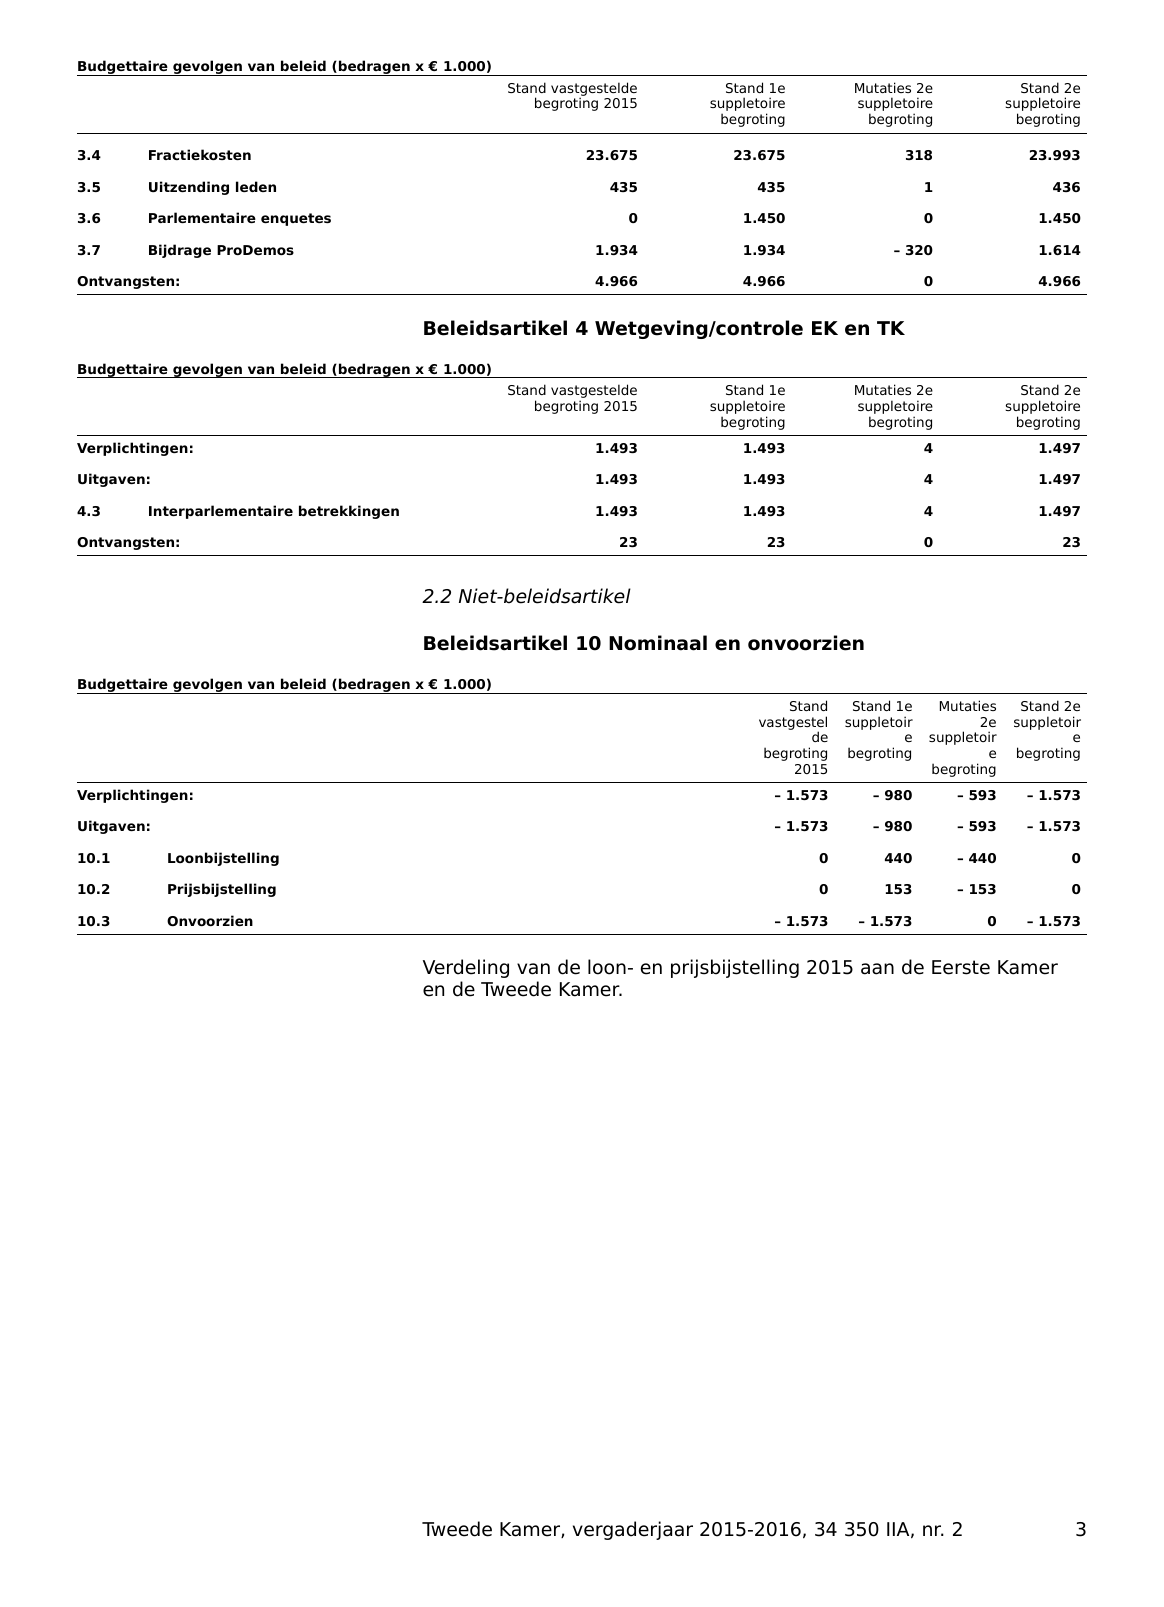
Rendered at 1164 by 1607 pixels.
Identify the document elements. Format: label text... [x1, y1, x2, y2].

table_cell [161, 804, 750, 819]
table_cell [939, 134, 1087, 148]
table_cell [939, 195, 1087, 211]
table_cell [834, 898, 918, 913]
table_cell [791, 227, 939, 242]
table_cell [644, 488, 791, 503]
table_cell [142, 76, 496, 132]
table_cell – 440 [918, 851, 1002, 866]
table_cell [77, 456, 142, 472]
table_cell Stand 1e suppletoire begroting [644, 76, 791, 132]
table_cell 0 [791, 535, 939, 555]
table_cell 4.966 [939, 274, 1087, 294]
table_cell 10.3 [77, 914, 161, 934]
table_cell Fractiekosten [142, 148, 496, 164]
table_cell 0 [1003, 882, 1087, 898]
table_cell [142, 164, 496, 179]
table_cell 1.497 [939, 504, 1087, 519]
table_cell [644, 195, 791, 211]
table_cell [644, 227, 791, 242]
table_cell 1.450 [939, 211, 1087, 227]
table_cell 4.966 [644, 274, 791, 294]
table_cell [496, 258, 644, 274]
table_cell 1.497 [939, 436, 1087, 456]
table_cell [939, 164, 1087, 179]
table_cell 1.934 [496, 243, 644, 258]
table_cell 1 [791, 180, 939, 195]
table_cell [496, 195, 644, 211]
table_cell 3.6 [77, 211, 142, 227]
table_cell [77, 378, 142, 435]
subtitle Beleidsartikel 4 Wetgeving/controle EK en TK [422, 318, 1087, 339]
table_cell [161, 866, 750, 882]
table_cell – 320 [791, 243, 939, 258]
table_cell [142, 134, 496, 148]
table_cell Uitgaven: [77, 819, 750, 835]
table_cell [77, 488, 142, 503]
table_cell – 1.573 [834, 914, 918, 934]
table_cell 3.7 [77, 243, 142, 258]
table_cell 10.2 [77, 882, 161, 898]
table_cell 1.450 [644, 211, 791, 227]
table_cell 3.4 [77, 148, 142, 164]
table_cell 1.493 [496, 436, 644, 456]
table_cell [496, 227, 644, 242]
table_cell [142, 488, 496, 503]
table_cell Stand 1e suppletoire begroting [644, 378, 791, 435]
table_cell [834, 866, 918, 882]
table_cell Interparlementaire betrekkingen [142, 504, 496, 519]
table_cell [791, 164, 939, 179]
table_cell – 593 [918, 783, 1002, 803]
table_cell Stand vastgestelde begroting 2015 [496, 76, 644, 132]
table_cell [644, 519, 791, 535]
table_cell [791, 195, 939, 211]
table_cell [834, 804, 918, 819]
table_cell 3.5 [77, 180, 142, 195]
table_cell 4 [791, 472, 939, 488]
table_cell [750, 898, 834, 913]
table_cell [918, 866, 1002, 882]
table_cell [918, 835, 1002, 851]
table_cell [161, 694, 750, 782]
table_cell [939, 456, 1087, 472]
table_cell [142, 227, 496, 242]
table_cell 1.934 [644, 243, 791, 258]
table_cell 23 [496, 535, 644, 555]
subtitle Beleidsartikel 10 Nominaal en onvoorzien [422, 633, 1087, 655]
table_cell Mutaties 2e suppletoire begroting [791, 76, 939, 132]
table_cell 23.675 [496, 148, 644, 164]
table_cell [644, 164, 791, 179]
table_cell – 1.573 [750, 914, 834, 934]
table_cell [1003, 898, 1087, 913]
table_cell [77, 227, 142, 242]
table_cell [161, 898, 750, 913]
table_cell 1.493 [644, 504, 791, 519]
table_cell [77, 519, 142, 535]
table_cell [496, 134, 644, 148]
table_cell 1.497 [939, 472, 1087, 488]
table_cell 0 [750, 851, 834, 866]
table_cell 1.493 [496, 504, 644, 519]
table_cell [939, 227, 1087, 242]
table_cell [644, 134, 791, 148]
table_cell – 153 [918, 882, 1002, 898]
table_cell [77, 898, 161, 913]
table_cell [1003, 804, 1087, 819]
table_cell [77, 76, 142, 132]
table_cell [939, 519, 1087, 535]
table_cell [750, 866, 834, 882]
table_header Budgettaire gevolgen van beleid (bedragen x € 1.000) [77, 677, 1087, 693]
table_cell [142, 519, 496, 535]
table_cell [496, 488, 644, 503]
table_cell 0 [1003, 851, 1087, 866]
table_cell 4 [791, 504, 939, 519]
table_cell 435 [644, 180, 791, 195]
table_cell Stand vastgestelde begroting 2015 [496, 378, 644, 435]
table_cell [496, 456, 644, 472]
table_cell 0 [918, 914, 1002, 934]
table_cell 0 [791, 211, 939, 227]
table_cell [791, 134, 939, 148]
table_cell 0 [791, 274, 939, 294]
table_cell [142, 456, 496, 472]
table_cell – 1.573 [750, 783, 834, 803]
table_cell 23.993 [939, 148, 1087, 164]
table_cell Ontvangsten: [77, 274, 496, 294]
subtitle 2.2 Niet-beleidsartikel [422, 586, 1087, 608]
table_cell [644, 258, 791, 274]
table_cell Parlementaire enquetes [142, 211, 496, 227]
table_cell – 593 [918, 819, 1002, 835]
table_cell 1.493 [644, 472, 791, 488]
table_cell [142, 378, 496, 435]
table_cell [791, 258, 939, 274]
text Verdeling van de loon- en prijsbijstelling 2015 aan de Eerste Kamer en de Tweede Kamer. [422, 957, 1087, 1001]
table_cell Bijdrage ProDemos [142, 243, 496, 258]
table_cell 0 [496, 211, 644, 227]
table_cell Uitzending leden [142, 180, 496, 195]
table_header Budgettaire gevolgen van beleid (bedragen x € 1.000) [77, 361, 1087, 377]
table_cell [496, 164, 644, 179]
table_cell [791, 488, 939, 503]
table_cell [142, 258, 496, 274]
table_cell Stand 2e suppletoire begroting [1003, 694, 1087, 782]
table_cell 1.493 [644, 436, 791, 456]
table_cell Onvoorzien [161, 914, 750, 934]
table_cell [161, 835, 750, 851]
table_cell Stand 2e suppletoire begroting [939, 378, 1087, 435]
table_cell 4.966 [496, 274, 644, 294]
table_cell [750, 804, 834, 819]
table_cell Loonbijstelling [161, 851, 750, 866]
table_cell [77, 164, 142, 179]
table_cell [77, 195, 142, 211]
table_cell Verplichtingen: [77, 783, 750, 803]
table_cell 10.1 [77, 851, 161, 866]
table_cell Uitgaven: [77, 472, 496, 488]
table_cell [1003, 835, 1087, 851]
table_header Budgettaire gevolgen van beleid (bedragen x € 1.000) [77, 59, 1087, 75]
table_cell [939, 258, 1087, 274]
table_cell Prijsbijstelling [161, 882, 750, 898]
table_cell [77, 866, 161, 882]
table_cell – 980 [834, 783, 918, 803]
table_cell 153 [834, 882, 918, 898]
table_cell Ontvangsten: [77, 535, 496, 555]
table_cell Stand vastgestelde begroting 2015 [750, 694, 834, 782]
table_cell [1003, 866, 1087, 882]
table_cell [77, 694, 161, 782]
table_cell 1.493 [496, 472, 644, 488]
table_cell [77, 835, 161, 851]
table_cell [791, 519, 939, 535]
table_cell – 1.573 [1003, 819, 1087, 835]
table_cell Stand 2e suppletoire begroting [939, 76, 1087, 132]
table_cell [918, 804, 1002, 819]
table_cell Verplichtingen: [77, 436, 496, 456]
table_cell 440 [834, 851, 918, 866]
table_cell [750, 835, 834, 851]
table_cell 435 [496, 180, 644, 195]
table_cell [939, 488, 1087, 503]
table_cell 1.614 [939, 243, 1087, 258]
table_cell – 980 [834, 819, 918, 835]
table_cell [834, 835, 918, 851]
table_cell Mutaties 2e suppletoire begroting [918, 694, 1002, 782]
table_cell [644, 456, 791, 472]
table_cell 318 [791, 148, 939, 164]
table_cell 23 [644, 535, 791, 555]
table_cell [77, 258, 142, 274]
table_cell – 1.573 [1003, 914, 1087, 934]
table_cell Mutaties 2e suppletoire begroting [791, 378, 939, 435]
table_cell [142, 195, 496, 211]
table_cell 4.3 [77, 504, 142, 519]
table_cell 23.675 [644, 148, 791, 164]
table_cell [496, 519, 644, 535]
table_cell Stand 1e suppletoire begroting [834, 694, 918, 782]
table_cell – 1.573 [750, 819, 834, 835]
table_cell 0 [750, 882, 834, 898]
table_cell 4 [791, 436, 939, 456]
table_cell [77, 804, 161, 819]
table_cell 436 [939, 180, 1087, 195]
table_cell – 1.573 [1003, 783, 1087, 803]
table_cell [918, 898, 1002, 913]
table_cell [791, 456, 939, 472]
table_cell 23 [939, 535, 1087, 555]
table_cell [77, 134, 142, 148]
